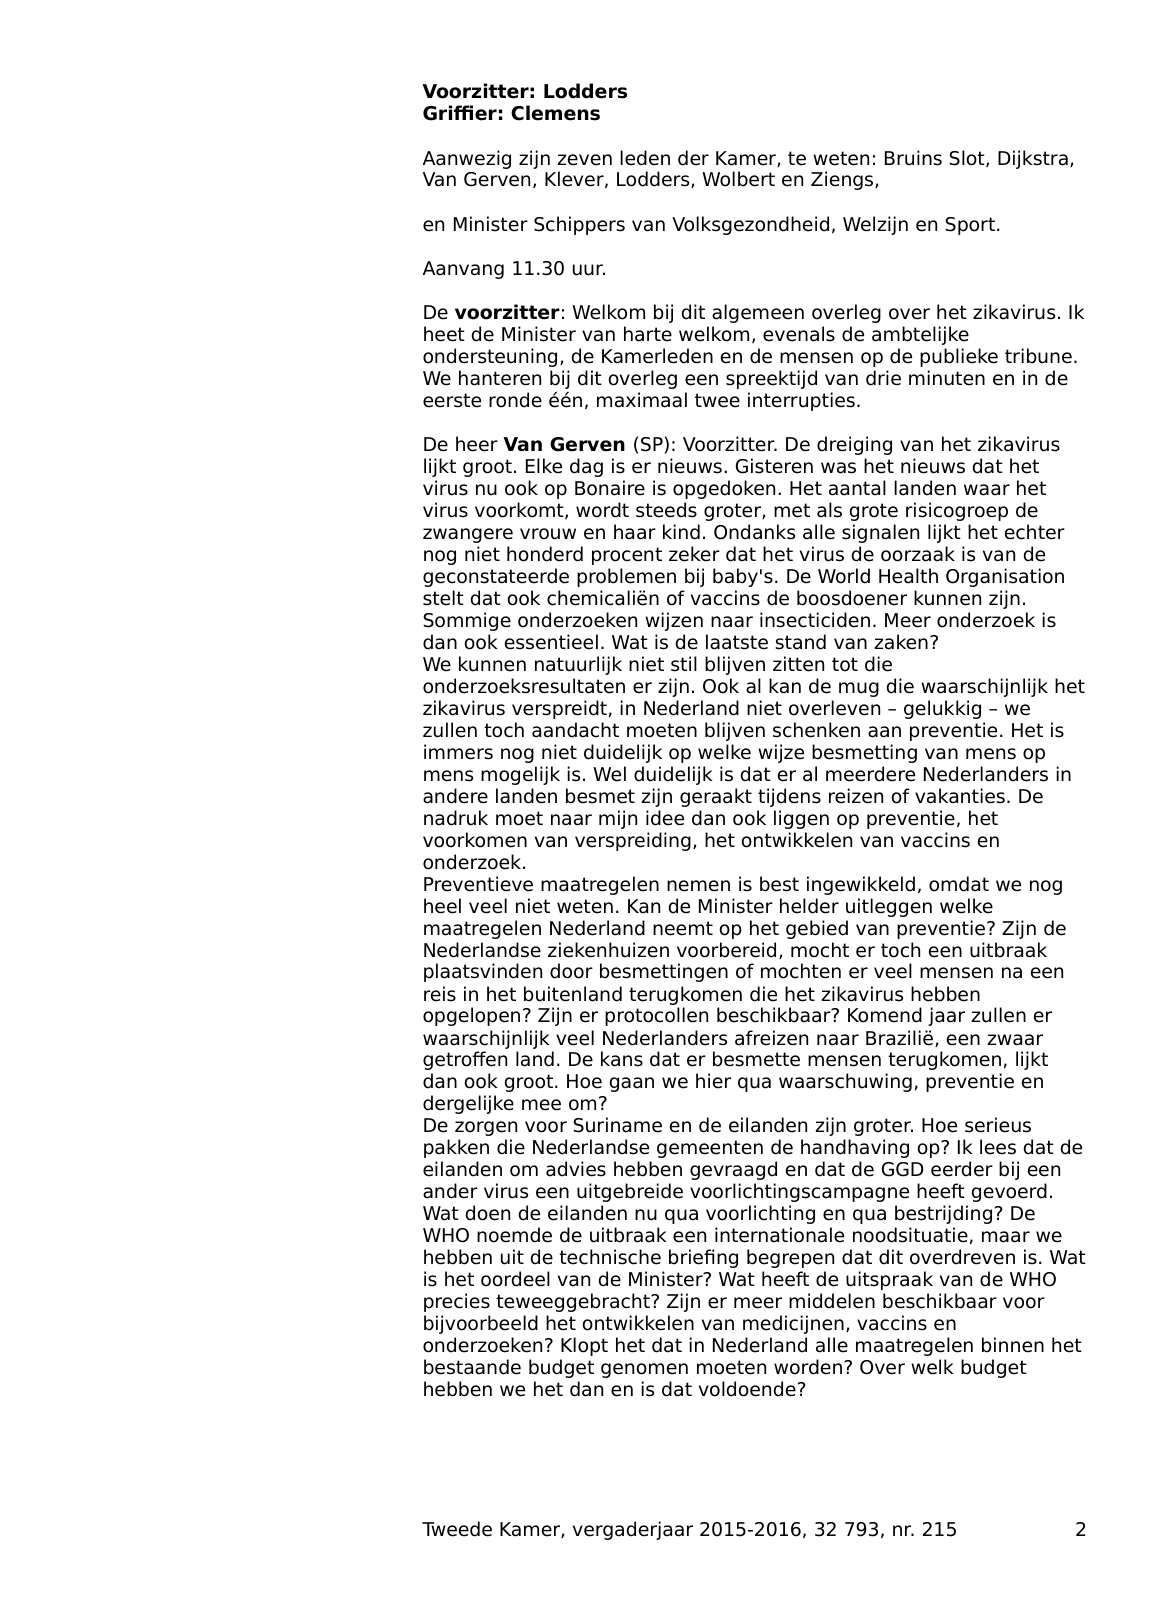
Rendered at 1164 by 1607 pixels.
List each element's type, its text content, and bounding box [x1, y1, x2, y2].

text De zorgen voor Suriname en de eilanden zijn groter. Hoe serieus pakken die Nederlandse gemeenten de handhaving op? Ik lees dat de eilanden om advies hebben gevraagd en dat de GGD eerder bij een ander virus een uitgebreide voorlichtingscampagne heeft gevoerd. Wat doen de eilanden nu qua voorlichting en qua bestrijding? De WHO noemde de uitbraak een internationale noodsituatie, maar we hebben uit de technische briefing begrepen dat dit overdreven is. Wat is het oordeel van de Minister? Wat heeft de uitspraak van de WHO precies teweeggebracht? Zijn er meer middelen beschikbaar voor bijvoorbeeld het ontwikkelen van medicijnen, vaccins en onderzoeken? Klopt het dat in Nederland alle maatregelen binnen het bestaande budget genomen moeten worden? Over welk budget hebben we het dan en is dat voldoende? [422, 1115, 1087, 1401]
text Voorzitter: Lodders [422, 81, 1087, 103]
text De voorzitter: Welkom bij dit algemeen overleg over het zikavirus. Ik heet de Minister van harte welkom, evenals de ambtelijke ondersteuning, de Kamerleden en de mensen op de publieke tribune. We hanteren bij dit overleg een spreektijd van drie minuten en in de eerste ronde één, maximaal twee interrupties. [422, 302, 1087, 412]
text We kunnen natuurlijk niet stil blijven zitten tot die onderzoeksresultaten er zijn. Ook al kan de mug die waarschijnlijk het zikavirus verspreidt, in Nederland niet overleven – gelukkig – we zullen toch aandacht moeten blijven schenken aan preventie. Het is immers nog niet duidelijk op welke wijze besmetting van mens op mens mogelijk is. Wel duidelijk is dat er al meerdere Nederlanders in andere landen besmet zijn geraakt tijdens reizen of vakanties. De nadruk moet naar mijn idee dan ook liggen op preventie, het voorkomen van verspreiding, het ontwikkelen van vaccins en onderzoek. [422, 654, 1087, 873]
text Preventieve maatregelen nemen is best ingewikkeld, omdat we nog heel veel niet weten. Kan de Minister helder uitleggen welke maatregelen Nederland neemt op het gebied van preventie? Zijn de Nederlandse ziekenhuizen voorbereid, mocht er toch een uitbraak plaatsvinden door besmettingen of mochten er veel mensen na een reis in het buitenland terugkomen die het zikavirus hebben opgelopen? Zijn er protocollen beschikbaar? Komend jaar zullen er waarschijnlijk veel Nederlanders afreizen naar Brazilië, een zwaar getroffen land. De kans dat er besmette mensen terugkomen, lijkt dan ook groot. Hoe gaan we hier qua waarschuwing, preventie en dergelijke mee om? [422, 873, 1087, 1115]
text en Minister Schippers van Volksgezondheid, Welzijn en Sport. [422, 213, 1087, 236]
text Griffier: Clemens [422, 103, 1087, 125]
text Aanvang 11.30 uur. [422, 258, 1087, 280]
text De heer Van Gerven (SP): Voorzitter. De dreiging van het zikavirus lijkt groot. Elke dag is er nieuws. Gisteren was het nieuws dat het virus nu ook op Bonaire is opgedoken. Het aantal landen waar het virus voorkomt, wordt steeds groter, met als grote risicogroep de zwangere vrouw en haar kind. Ondanks alle signalen lijkt het echter nog niet honderd procent zeker dat het virus de oorzaak is van de geconstateerde problemen bij baby's. De World Health Organisation stelt dat ook chemicaliën of vaccins de boosdoener kunnen zijn. Sommige onderzoeken wijzen naar insecticiden. Meer onderzoek is dan ook essentieel. Wat is de laatste stand van zaken? [422, 434, 1087, 654]
text Aanwezig zijn zeven leden der Kamer, te weten: Bruins Slot, Dijkstra, Van Gerven, Klever, Lodders, Wolbert en Ziengs, [422, 147, 1087, 191]
